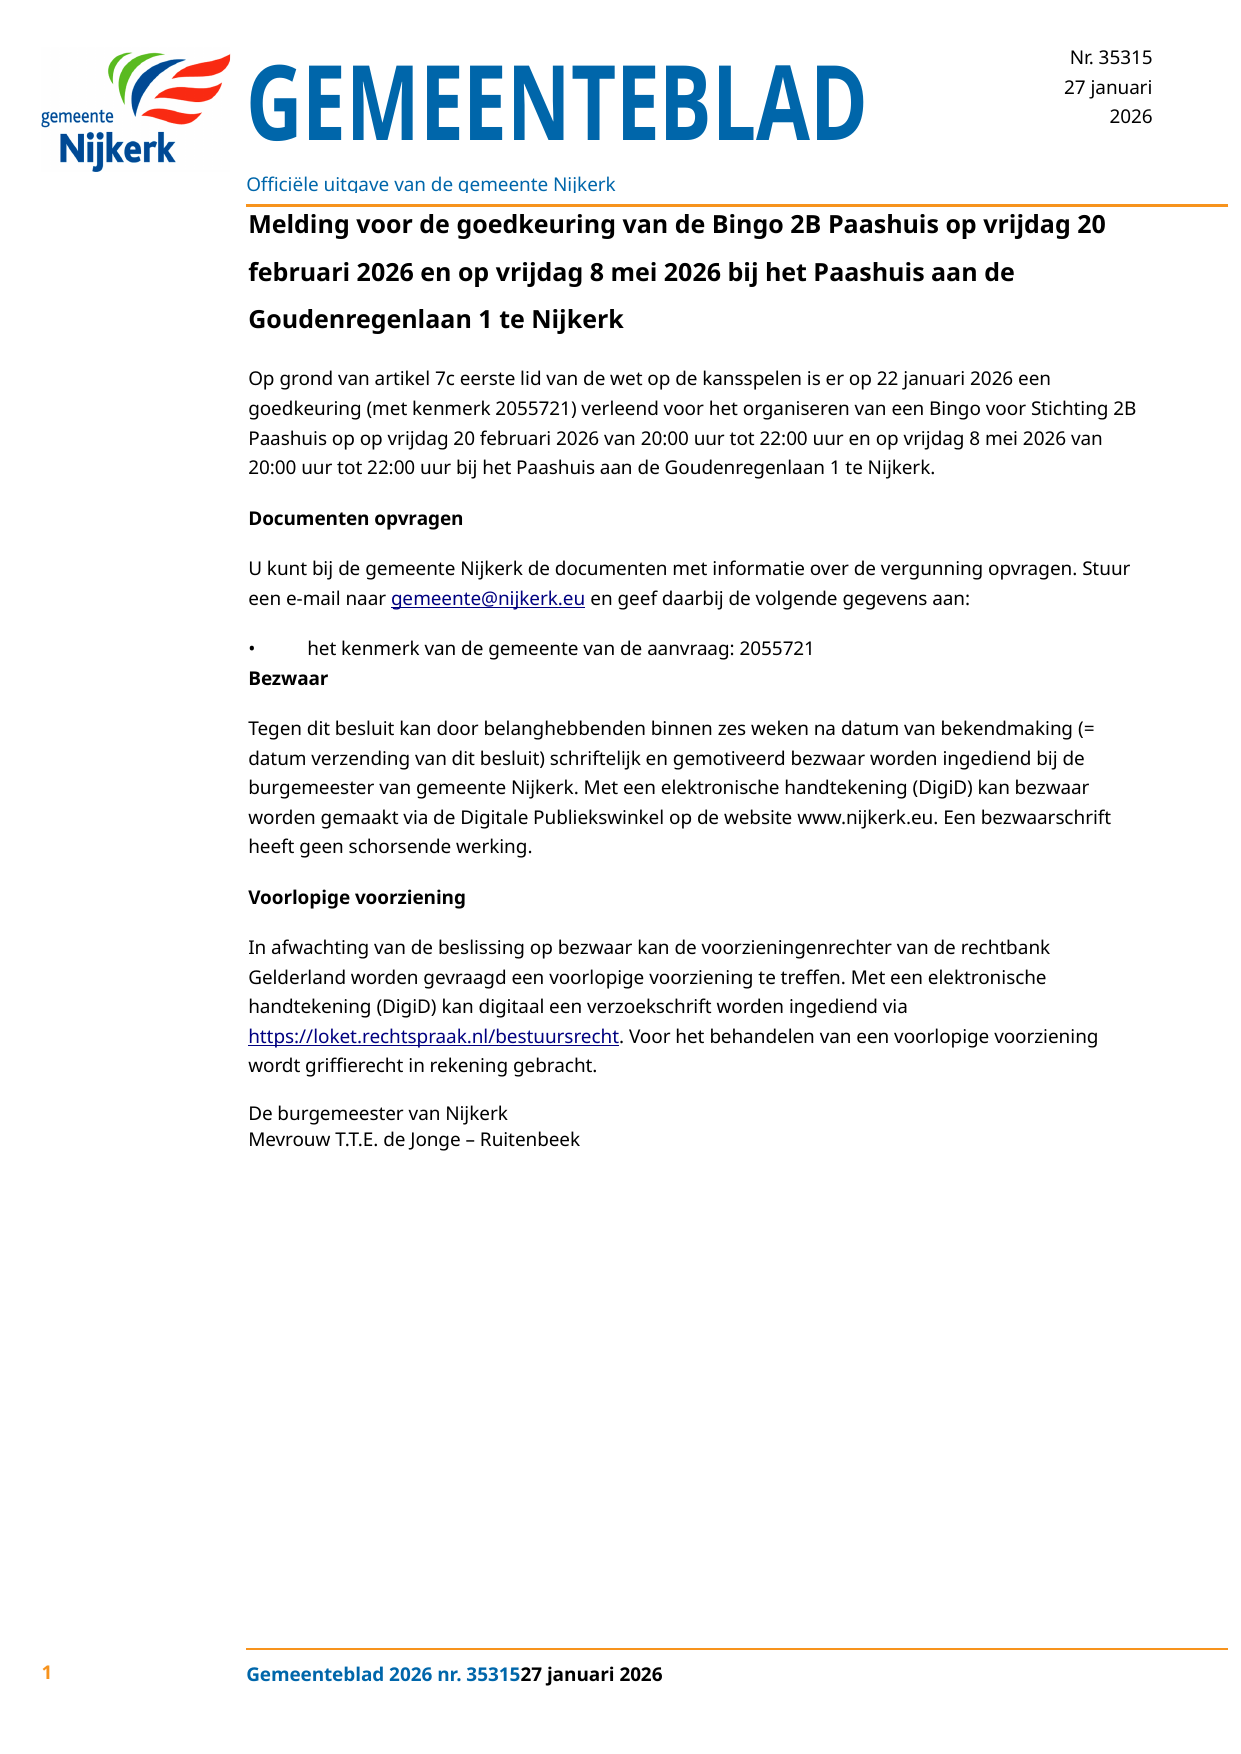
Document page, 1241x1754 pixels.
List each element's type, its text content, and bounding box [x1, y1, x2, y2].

list het kenmerk van de gemeente van de aanvraag: 2055721 [248, 635, 1152, 661]
text Voorlopige voorziening [248, 884, 1152, 909]
text U kunt bij de gemeente Nijkerk de documenten met informatie over de vergunning opvragen. Stuur een e-mail naar gemeente@nijkerk.eu en geef daarbij de volgende gegevens aan: [248, 555, 1152, 610]
picture [41, 47, 231, 172]
text Documenten opvragen [248, 505, 1152, 530]
text Bezwaar [248, 665, 1152, 690]
text De burgemeester van Nijkerk [248, 1100, 1152, 1126]
text In afwachting van de beslissing op bezwaar kan de voorzieningenrechter van de rechtbank Gelderland worden gevraagd een voorlopige voorziening te treffen. Met een elektronische handtekening (DigiD) kan digitaal een verzoekschrift worden ingediend via https://loket.rechtspraak.nl/bestuursrecht. Voor het behandelen van een voorlopige voorziening wordt griffierecht in rekening gebracht. [248, 934, 1152, 1078]
text Op grond van artikel 7c eerste lid van de wet op de kansspelen is er op 22 januari 2026 een goedkeuring (met kenmerk 2055721) verleend voor het organiseren van een Bingo voor Stichting 2B Paashuis op op vrijdag 20 februari 2026 van 20:00 uur tot 22:00 uur en op vrijdag 8 mei 2026 van 20:00 uur tot 22:00 uur bij het Paashuis aan de Goudenregenlaan 1 te Nijkerk. [248, 366, 1152, 480]
text Tegen dit besluit kan door belanghebbenden binnen zes weken na datum van bekendmaking (= datum verzending van dit besluit) schriftelijk en gemotiveerd bezwaar worden ingediend bij de burgemeester van gemeente Nijkerk. Met een elektronische handtekening (DigiD) kan bezwaar worden gemaakt via de Digitale Publiekswinkel op de website www.nijkerk.eu. Een bezwaarschrift heeft geen schorsende werking. [248, 715, 1152, 859]
text Mevrouw T.T.E. de Jonge – Ruitenbeek [248, 1126, 1152, 1152]
text Melding voor de goedkeuring van de Bingo 2B Paashuis op vrijdag 20 februari 2026 en op vrijdag 8 mei 2026 bij het Paashuis aan de Goudenregenlaan 1 te Nijkerk [248, 207, 1152, 336]
